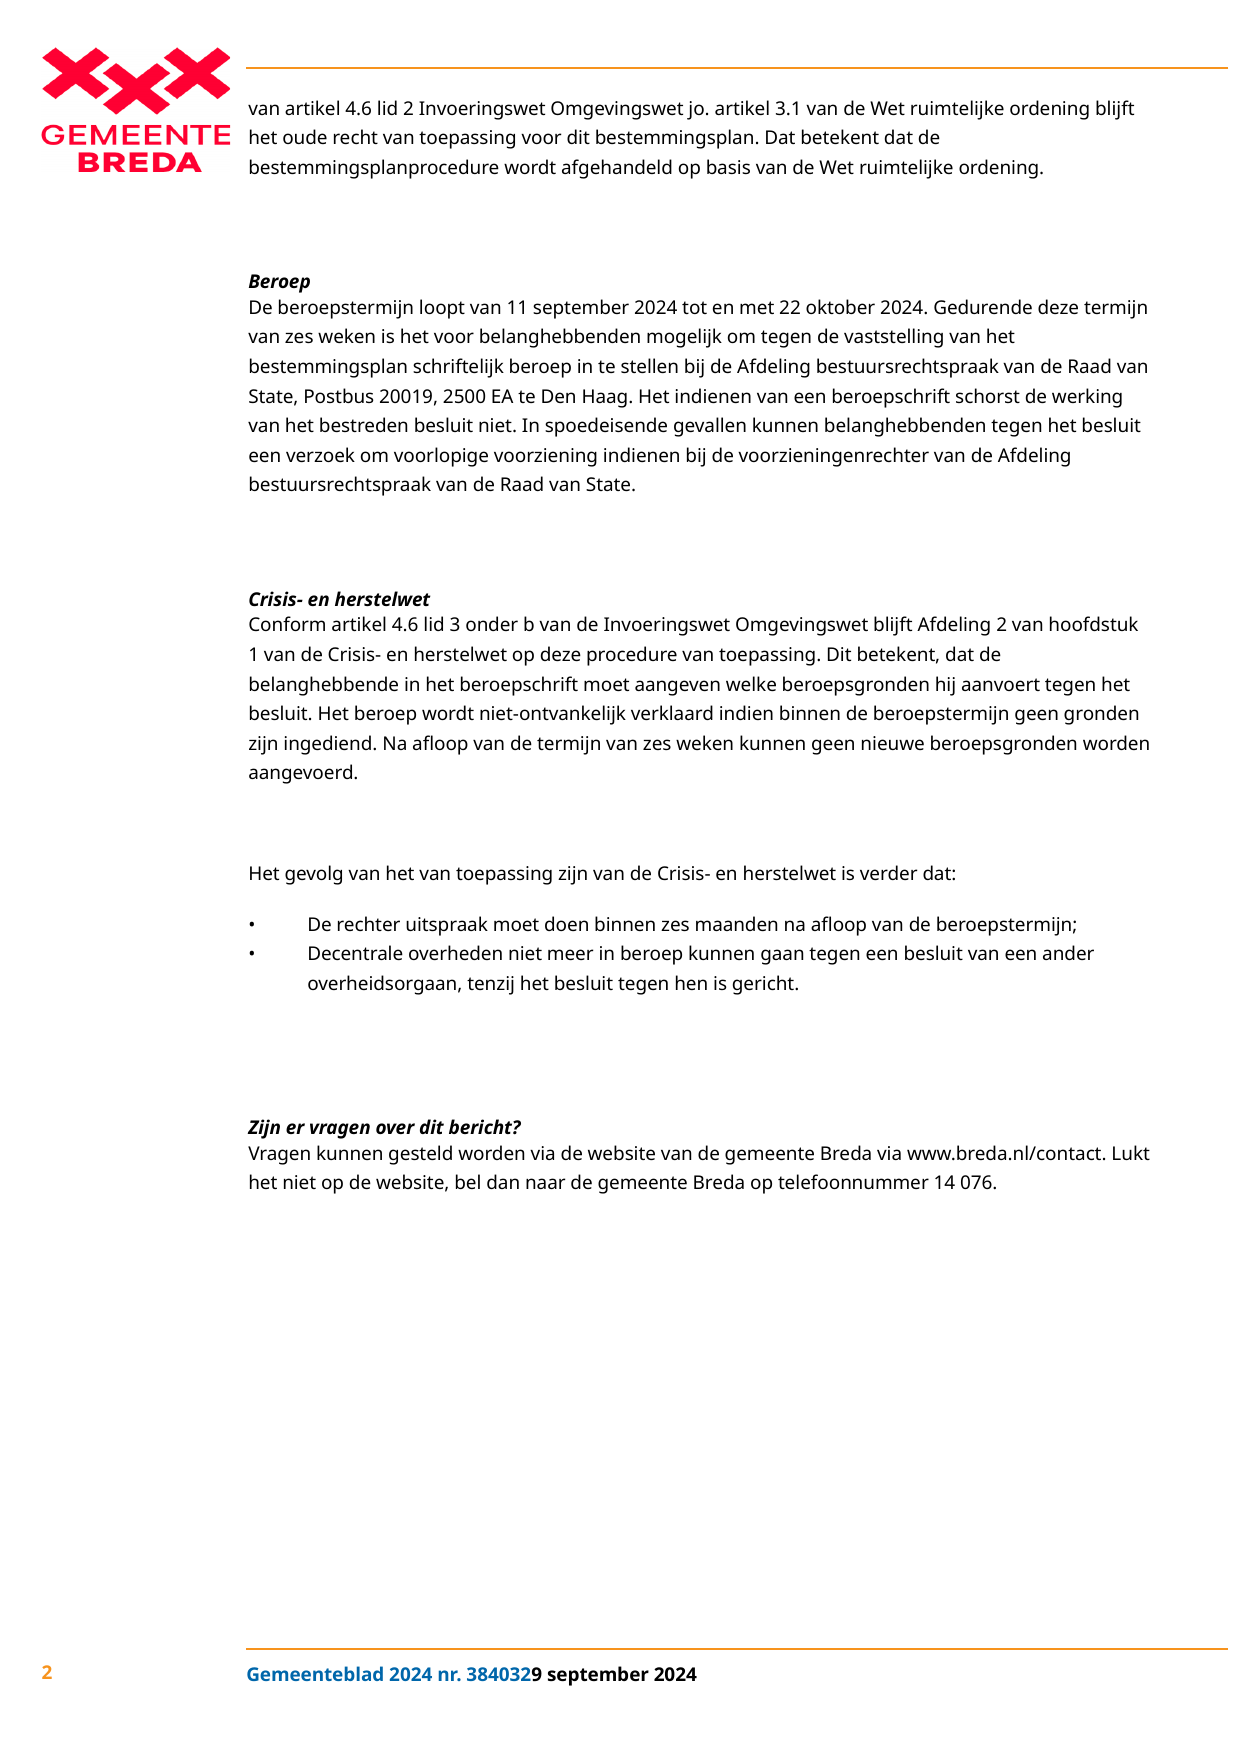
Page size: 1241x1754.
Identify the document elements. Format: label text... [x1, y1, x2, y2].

text Conform artikel 4.6 lid 3 onder b van de Invoeringswet Omgevingswet blijft Afdeling 2 van hoofdstuk 1 van de Crisis- en herstelwet op deze procedure van toepassing. Dit betekent, dat de belanghebbende in het beroepschrift moet aangeven welke beroepsgronden hij aanvoert tegen het besluit. Het beroep wordt niet-ontvankelijk verklaard indien binnen de beroepstermijn geen gronden zijn ingediend. Na afloop van de termijn van zes weken kunnen geen nieuwe beroepsgronden worden aangevoerd. [248, 612, 1152, 785]
text Beroep [248, 268, 1152, 294]
text van artikel 4.6 lid 2 Invoeringswet Omgevingswet jo. artikel 3.1 van de Wet ruimtelijke ordening blijft het oude recht van toepassing voor dit bestemmingsplan. Dat betekent dat de bestemmingsplanprocedure wordt afgehandeld op basis van de Wet ruimtelijke ordening. [248, 95, 1152, 180]
text Het gevolg van het van toepassing zijn van de Crisis- en herstelwet is verder dat: [248, 860, 1152, 886]
list Decentrale overheden niet meer in beroep kunnen gaan tegen een besluit van een ander overheidsorgaan, tenzij het besluit tegen hen is gericht. [248, 940, 1152, 996]
picture [41, 47, 231, 172]
text Zijn er vragen over dit bericht? [248, 1114, 1152, 1140]
text Crisis- en herstelwet [248, 586, 1152, 612]
list De rechter uitspraak moet doen binnen zes maanden na afloop van de beroepstermijn; [248, 911, 1152, 937]
text De beroepstermijn loopt van 11 september 2024 tot en met 22 oktober 2024. Gedurende deze termijn van zes weken is het voor belanghebbenden mogelijk om tegen de vaststelling van het bestemmingsplan schriftelijk beroep in te stellen bij de Afdeling bestuursrechtspraak van de Raad van State, Postbus 20019, 2500 EA te Den Haag. Het indienen van een beroepschrift schorst de werking van het bestreden besluit niet. In spoedeisende gevallen kunnen belanghebbenden tegen het besluit een verzoek om voorlopige voorziening indienen bij de voorzieningenrechter van de Afdeling bestuursrechtspraak van de Raad van State. [248, 294, 1152, 497]
text Vragen kunnen gesteld worden via de website van de gemeente Breda via www.breda.nl/contact. Lukt het niet op de website, bel dan naar de gemeente Breda op telefoonnummer 14 076. [248, 1140, 1152, 1195]
